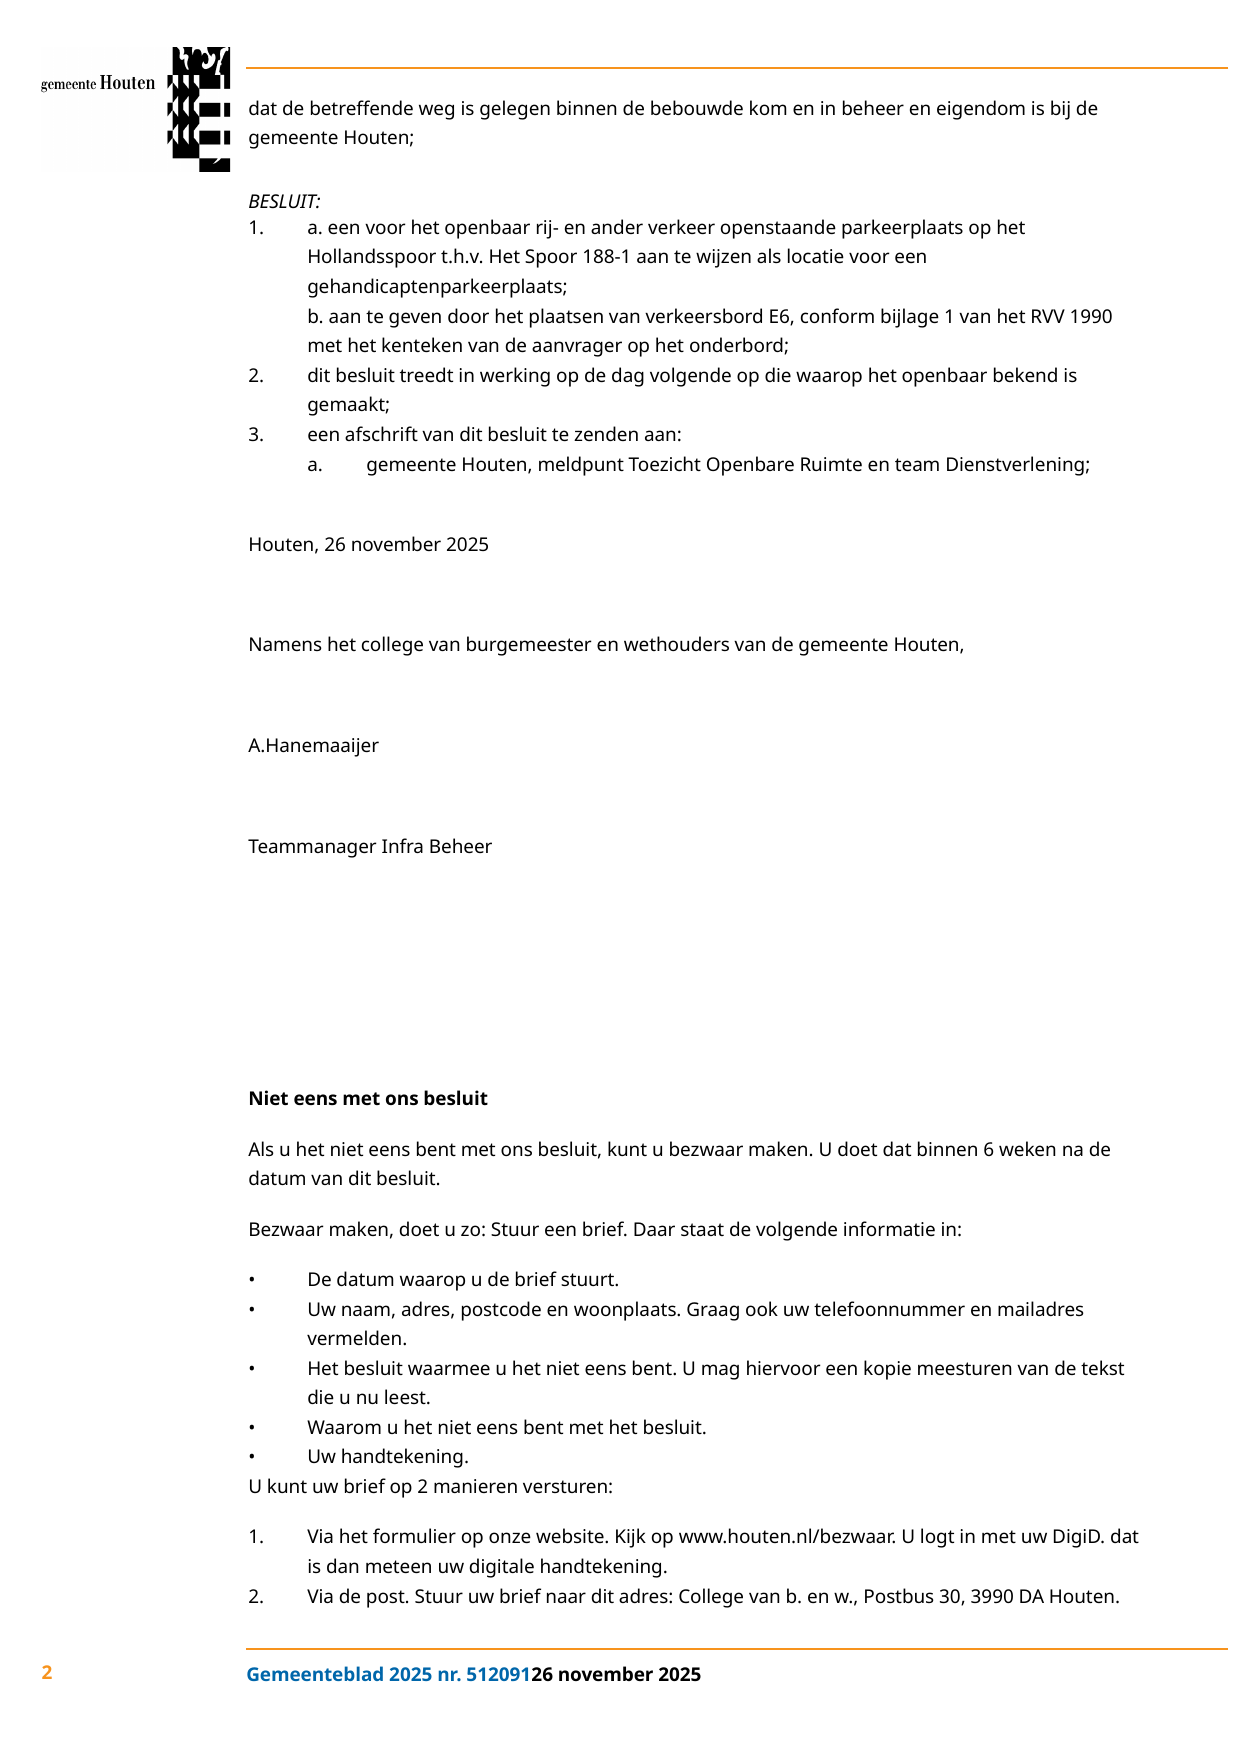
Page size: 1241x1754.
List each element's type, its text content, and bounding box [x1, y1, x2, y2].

text Namens het college van burgemeester en wethouders van de gemeente Houten, [248, 632, 1152, 657]
text A.Hanemaaijer [248, 732, 1152, 758]
list b. aan te geven door het plaatsen van verkeersbord E6, conform bijlage 1 van het RVV 1990 met het kenteken van de aanvrager op het onderbord; [248, 303, 1152, 358]
list De datum waarop u de brief stuurt. [248, 1266, 1152, 1292]
text Als u het niet eens bent met ons besluit, kunt u bezwaar maken. U doet dat binnen 6 weken na de datum van dit besluit. [248, 1136, 1152, 1191]
list Uw handtekening. [248, 1444, 1152, 1469]
text U kunt uw brief op 2 manieren versturen: [248, 1473, 1152, 1499]
text dat de betreffende weg is gelegen binnen de bebouwde kom en in beheer en eigendom is bij de gemeente Houten; [248, 95, 1152, 150]
text Teammanager Infra Beheer [248, 833, 1152, 859]
list a. een voor het openbaar rij- en ander verkeer openstaande parkeerplaats op het Hollandsspoor t.h.v. Het Spoor 188-1 aan te wijzen als locatie voor een gehandicaptenparkeerplaats; [248, 214, 1152, 299]
list Via het formulier op onze website. Kijk op www.houten.nl/bezwaar. U logt in met uw DigiD. dat is dan meteen uw digitale handtekening. [248, 1524, 1152, 1579]
list een afschrift van dit besluit te zenden aan: [248, 421, 1152, 447]
list dit besluit treedt in werking op de dag volgende op die waarop het openbaar bekend is gemaakt; [248, 362, 1152, 417]
text Niet eens met ons besluit [248, 1085, 1152, 1111]
list Het besluit waarmee u het niet eens bent. U mag hiervoor een kopie meesturen van de tekst die u nu leest. [248, 1355, 1152, 1410]
text Bezwaar maken, doet u zo: Stuur een brief. Daar staat de volgende informatie in: [248, 1216, 1152, 1241]
list gemeente Houten, meldpunt Toezicht Openbare Ruimte en team Dienstverlening; [307, 451, 1152, 476]
list Via de post. Stuur uw brief naar dit adres: College van b. en w., Postbus 30, 3990 DA Houten. [248, 1583, 1152, 1608]
picture [41, 47, 231, 172]
text Houten, 26 november 2025 [248, 531, 1152, 556]
text BESLUIT: [248, 188, 1152, 214]
list Waarom u het niet eens bent met het besluit. [248, 1414, 1152, 1440]
list Uw naam, adres, postcode en woonplaats. Graag ook uw telefoonnummer en mailadres vermelden. [248, 1296, 1152, 1351]
